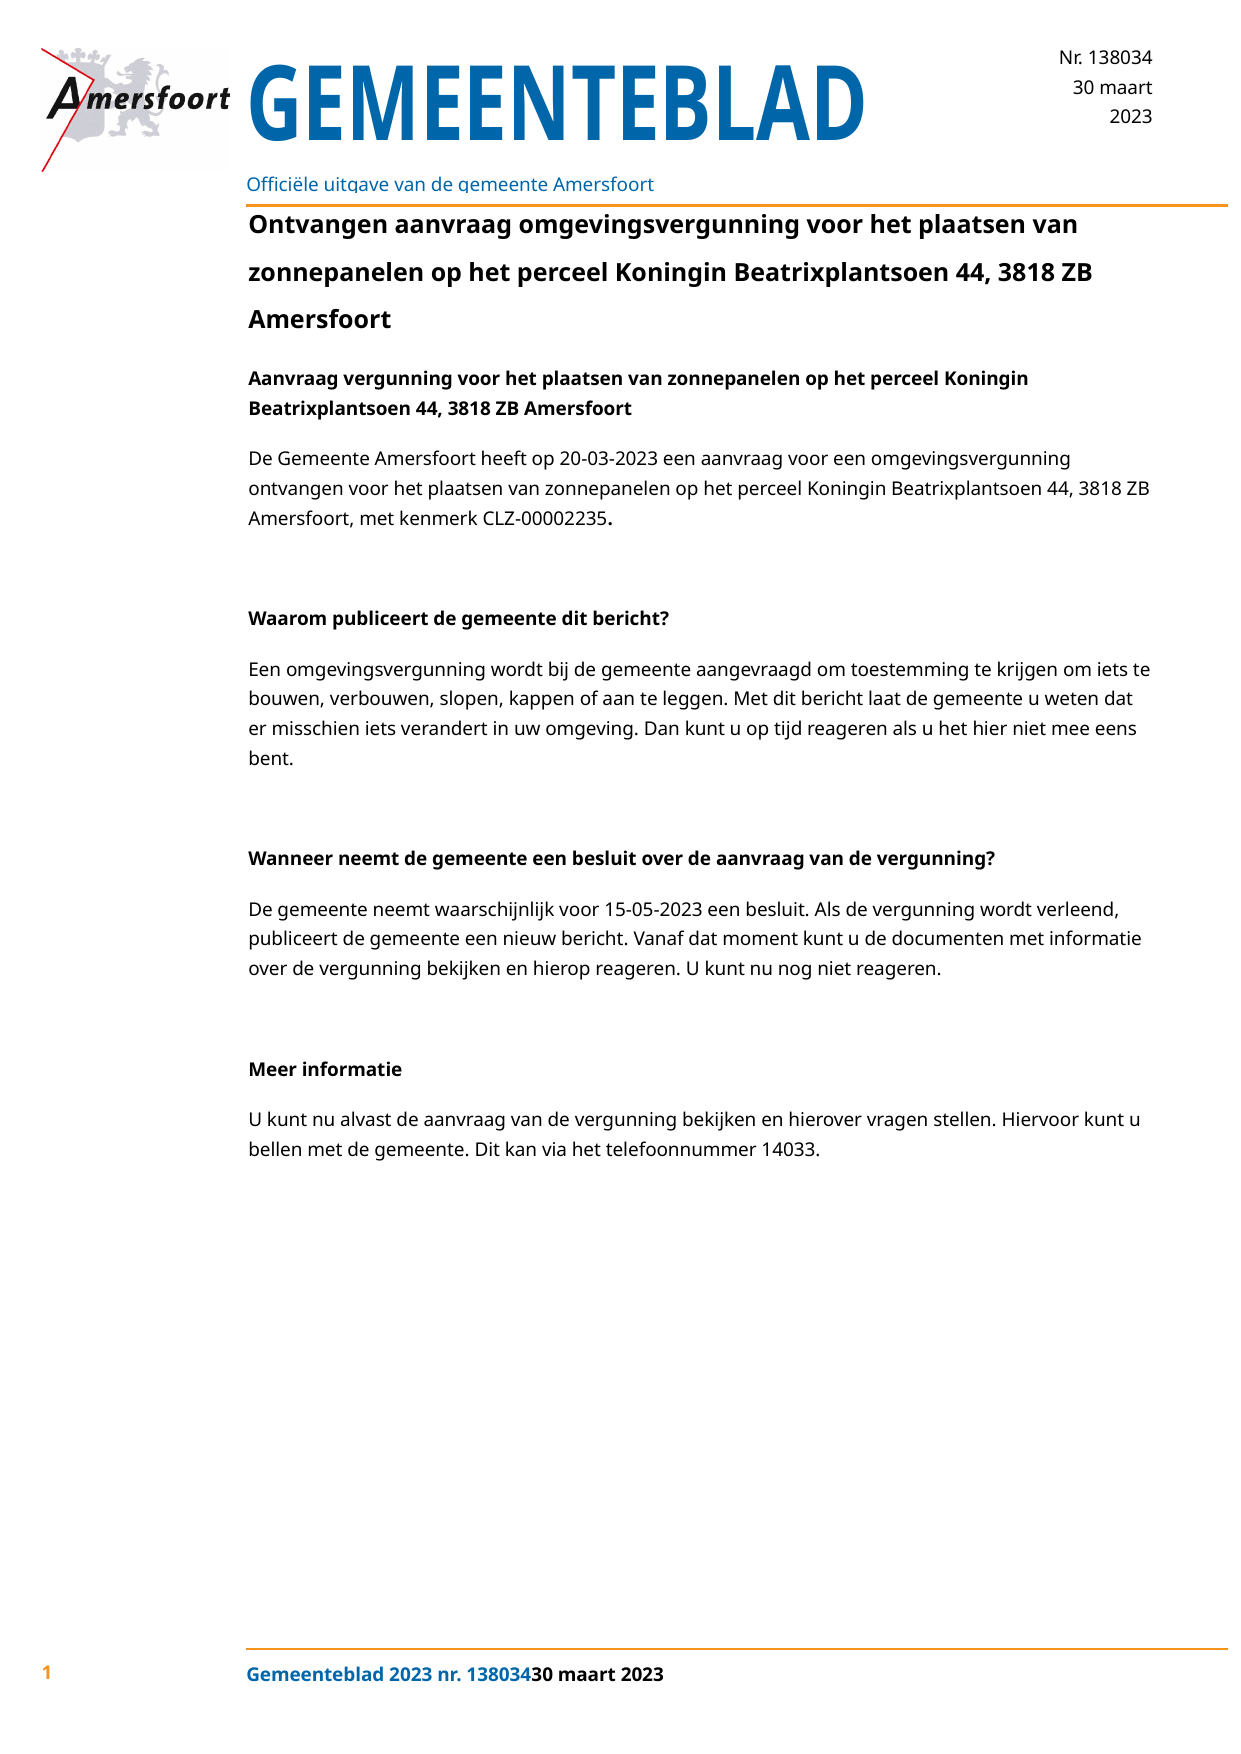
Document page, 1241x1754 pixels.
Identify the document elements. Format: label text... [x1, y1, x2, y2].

text Aanvraag vergunning voor het plaatsen van zonnepanelen op het perceel Koningin Beatrixplantsoen 44, 3818 ZB Amersfoort [248, 366, 1152, 421]
text De Gemeente Amersfoort heeft op 20-03-2023 een aanvraag voor een omgevingsvergunning ontvangen voor het plaatsen van zonnepanelen op het perceel Koningin Beatrixplantsoen 44, 3818 ZB Amersfoort, met kenmerk CLZ-00002235. [248, 446, 1152, 530]
text Ontvangen aanvraag omgevingsvergunning voor het plaatsen van zonnepanelen op het perceel Koningin Beatrixplantsoen 44, 3818 ZB Amersfoort [248, 207, 1152, 336]
text U kunt nu alvast de aanvraag van de vergunning bekijken en hierover vragen stellen. Hiervoor kunt u bellen met de gemeente. Dit kan via het telefoonnummer 14033. [248, 1106, 1152, 1162]
text Wanneer neemt de gemeente een besluit over de aanvraag van de vergunning? [248, 846, 1152, 871]
text Waarom publiceert de gemeente dit bericht? [248, 606, 1152, 631]
picture [41, 47, 231, 172]
text De gemeente neemt waarschijnlijk voor 15-05-2023 een besluit. Als de vergunning wordt verleend, publiceert de gemeente een nieuw bericht. Vanaf dat moment kunt u de documenten met informatie over de vergunning bekijken en hierop reageren. U kunt nu nog niet reageren. [248, 896, 1152, 981]
text Een omgevingsvergunning wordt bij de gemeente aangevraagd om toestemming te krijgen om iets te bouwen, verbouwen, slopen, kappen of aan te leggen. Met dit bericht laat de gemeente u weten dat er misschien iets verandert in uw omgeving. Dan kunt u op tijd reageren als u het hier niet mee eens bent. [248, 656, 1152, 770]
text Meer informatie [248, 1056, 1152, 1082]
